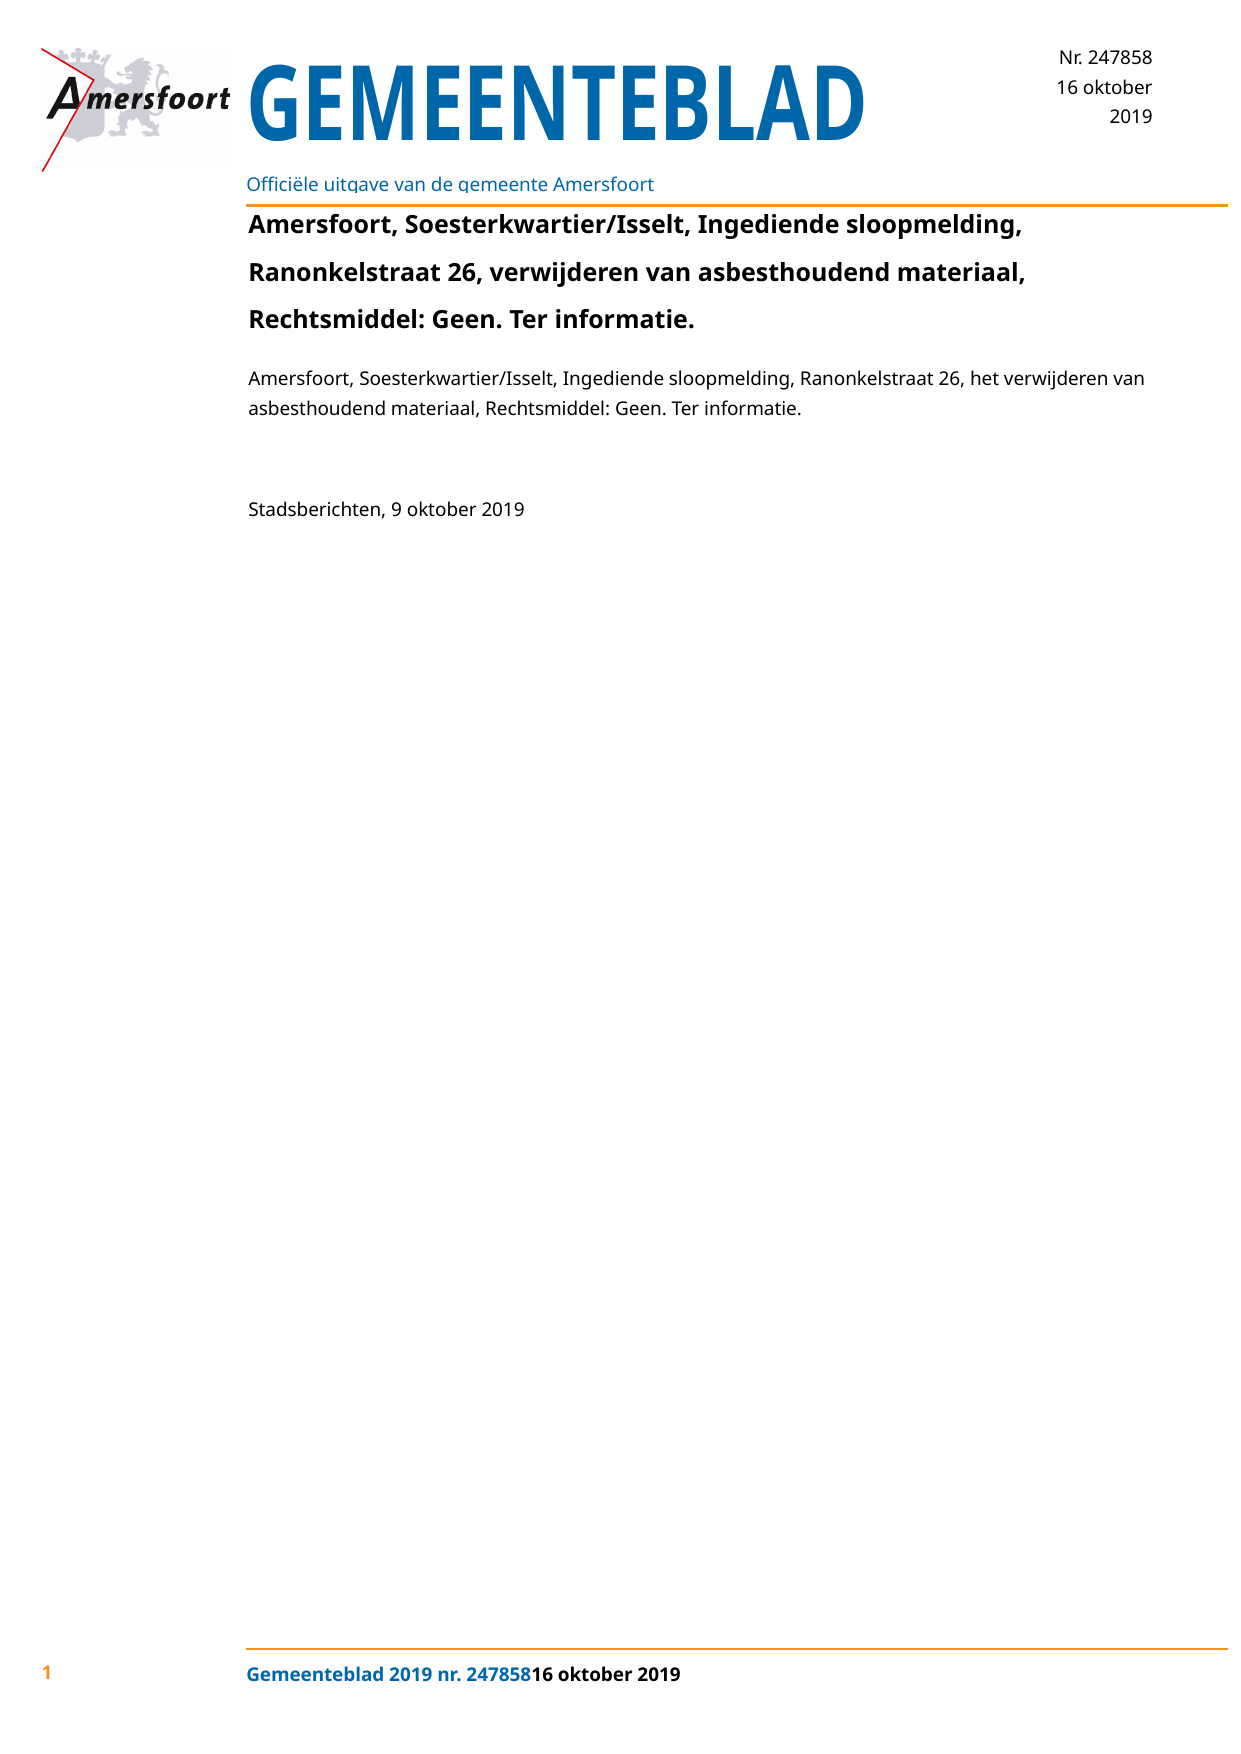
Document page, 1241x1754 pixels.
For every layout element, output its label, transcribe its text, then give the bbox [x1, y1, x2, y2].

text Amersfoort, Soesterkwartier/Isselt, Ingediende sloopmelding, Ranonkelstraat 26, het verwijderen van asbesthoudend materiaal, Rechtsmiddel: Geen. Ter informatie. [248, 366, 1152, 421]
text Stadsberichten, 9 oktober 2019 [248, 496, 1152, 522]
text Amersfoort, Soesterkwartier/Isselt, Ingediende sloopmelding, Ranonkelstraat 26, verwijderen van asbesthoudend materiaal, Rechtsmiddel: Geen. Ter informatie. [248, 207, 1152, 336]
picture [41, 47, 231, 172]
